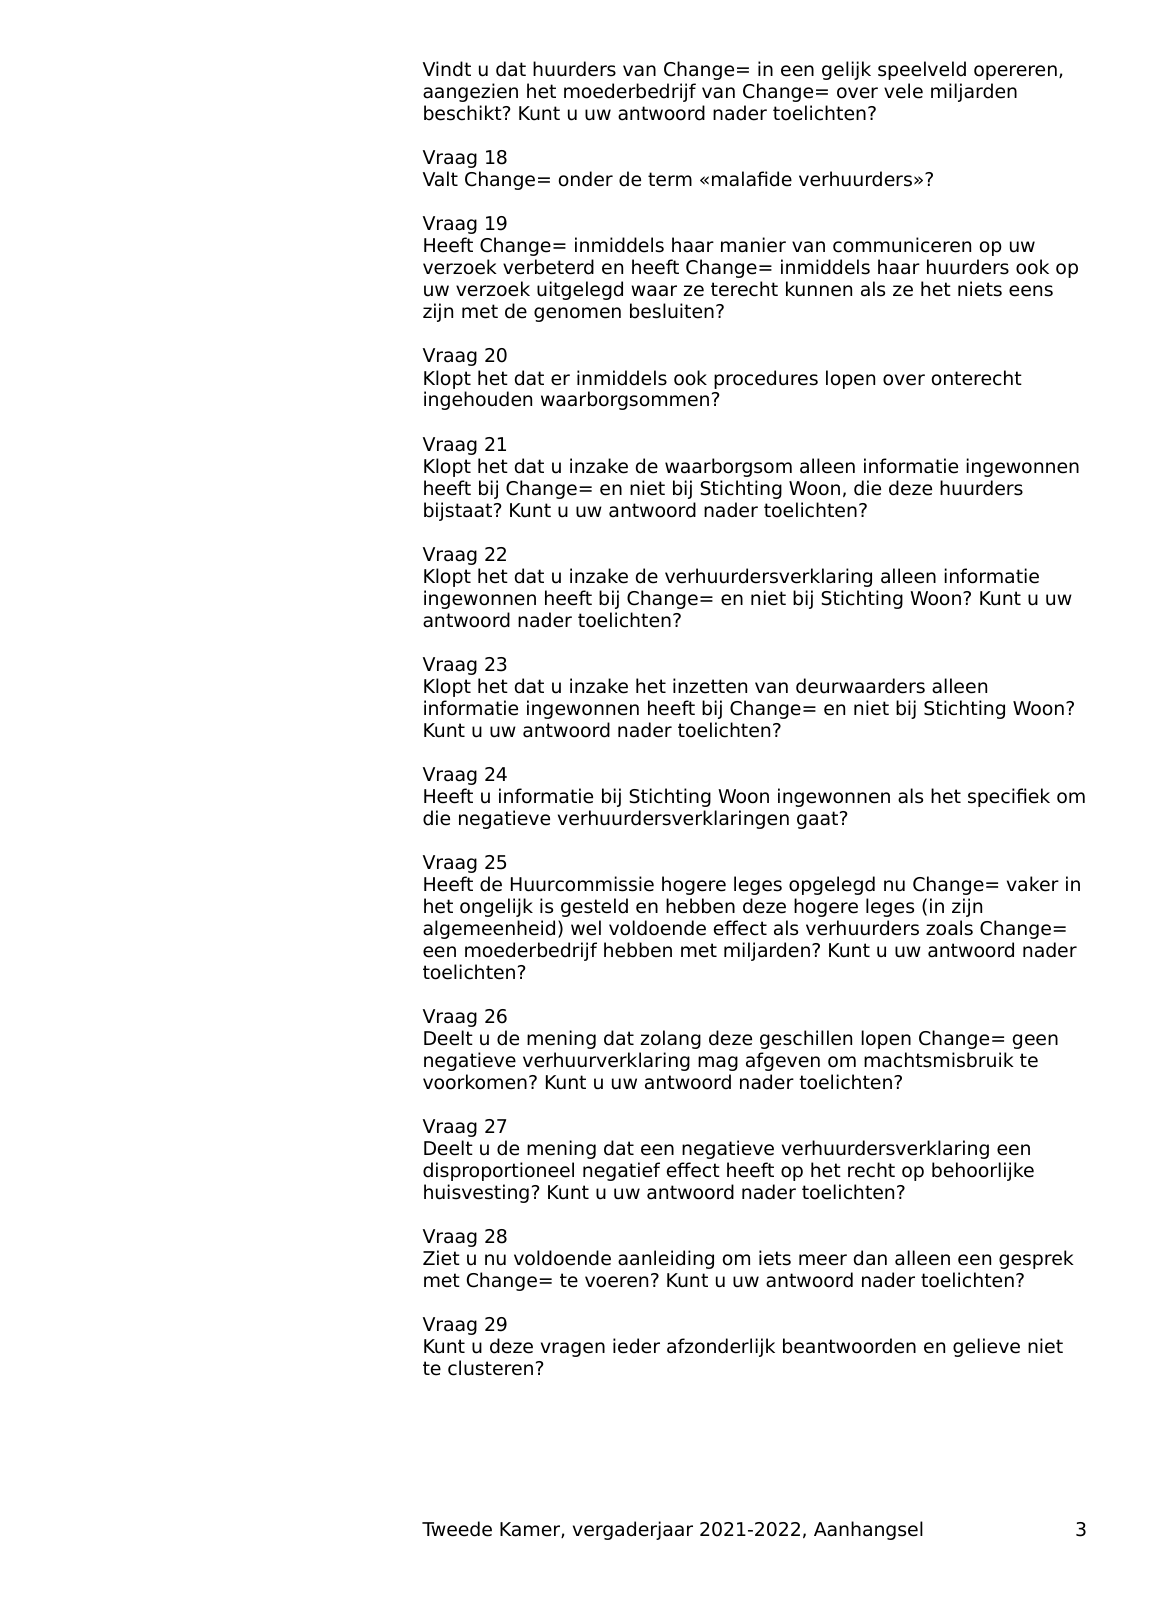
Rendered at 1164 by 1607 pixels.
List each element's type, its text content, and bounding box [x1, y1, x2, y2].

text Vraag 29 [422, 1314, 1087, 1336]
text Vindt u dat huurders van Change= in een gelijk speelveld opereren, aangezien het moederbedrijf van Change= over vele miljarden beschikt? Kunt u uw antwoord nader toelichten? [422, 59, 1087, 125]
text Vraag 27 [422, 1116, 1087, 1138]
text Vraag 25 [422, 852, 1087, 874]
text Klopt het dat er inmiddels ook procedures lopen over onterecht ingehouden waarborgsommen? [422, 367, 1087, 411]
text Vraag 24 [422, 764, 1087, 786]
text Vraag 21 [422, 433, 1087, 456]
text Klopt het dat u inzake de verhuurdersverklaring alleen informatie ingewonnen heeft bij Change= en niet bij Stichting Woon? Kunt u uw antwoord nader toelichten? [422, 566, 1087, 632]
text Vraag 22 [422, 544, 1087, 566]
text Klopt het dat u inzake de waarborgsom alleen informatie ingewonnen heeft bij Change= en niet bij Stichting Woon, die deze huurders bijstaat? Kunt u uw antwoord nader toelichten? [422, 456, 1087, 521]
text Kunt u deze vragen ieder afzonderlijk beantwoorden en gelieve niet te clusteren? [422, 1336, 1087, 1380]
text Vraag 18 [422, 147, 1087, 169]
text Vraag 26 [422, 1006, 1087, 1028]
text Vraag 19 [422, 213, 1087, 235]
text Ziet u nu voldoende aanleiding om iets meer dan alleen een gesprek met Change= te voeren? Kunt u uw antwoord nader toelichten? [422, 1248, 1087, 1292]
text Vraag 23 [422, 654, 1087, 676]
text Deelt u de mening dat een negatieve verhuurdersverklaring een disproportioneel negatief effect heeft op het recht op behoorlijke huisvesting? Kunt u uw antwoord nader toelichten? [422, 1138, 1087, 1204]
text Heeft u informatie bij Stichting Woon ingewonnen als het specifiek om die negatieve verhuurdersverklaringen gaat? [422, 786, 1087, 830]
text Valt Change= onder de term «malafide verhuurders»? [422, 169, 1087, 191]
text Deelt u de mening dat zolang deze geschillen lopen Change= geen negatieve verhuurverklaring mag afgeven om machtsmisbruik te voorkomen? Kunt u uw antwoord nader toelichten? [422, 1028, 1087, 1094]
text Klopt het dat u inzake het inzetten van deurwaarders alleen informatie ingewonnen heeft bij Change= en niet bij Stichting Woon? Kunt u uw antwoord nader toelichten? [422, 676, 1087, 742]
text Heeft Change= inmiddels haar manier van communiceren op uw verzoek verbeterd en heeft Change= inmiddels haar huurders ook op uw verzoek uitgelegd waar ze terecht kunnen als ze het niets eens zijn met de genomen besluiten? [422, 235, 1087, 323]
text Vraag 28 [422, 1226, 1087, 1248]
text Vraag 20 [422, 345, 1087, 367]
text Heeft de Huurcommissie hogere leges opgelegd nu Change= vaker in het ongelijk is gesteld en hebben deze hogere leges (in zijn algemeenheid) wel voldoende effect als verhuurders zoals Change= een moederbedrijf hebben met miljarden? Kunt u uw antwoord nader toelichten? [422, 874, 1087, 984]
